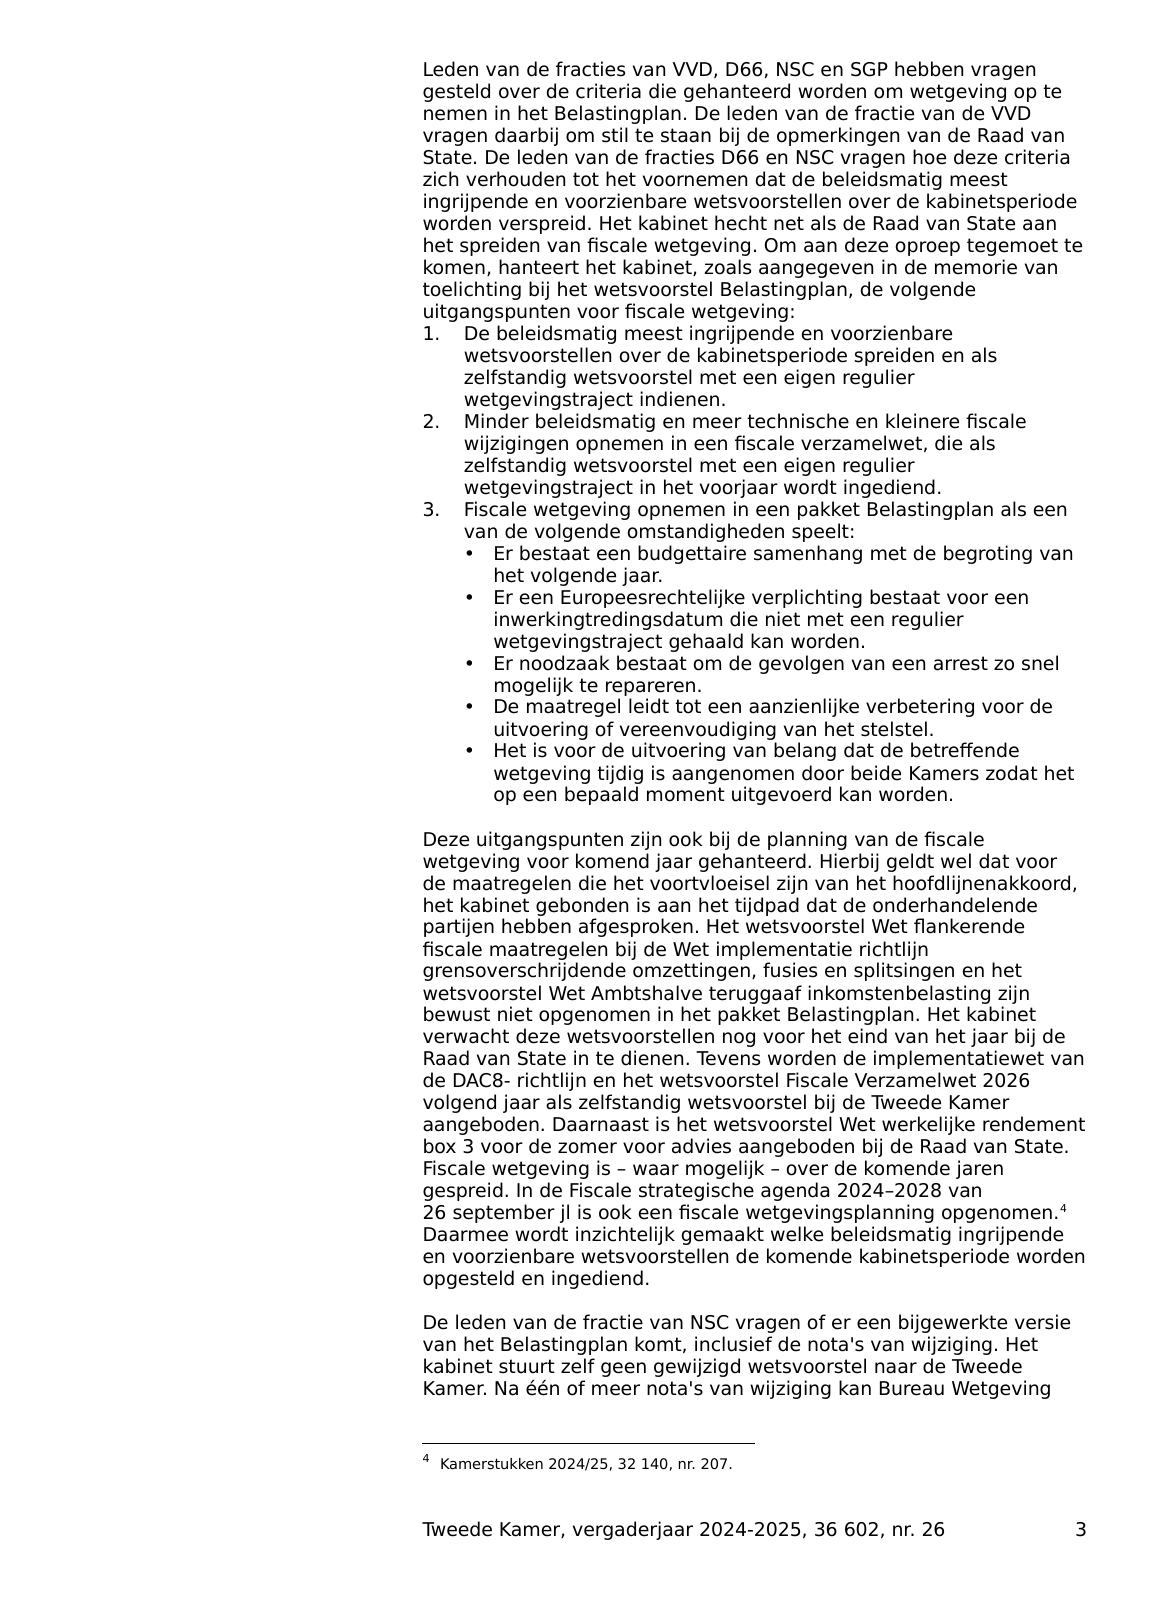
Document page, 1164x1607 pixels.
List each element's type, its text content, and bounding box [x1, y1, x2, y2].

text 1. De beleidsmatig meest ingrijpende en voorzienbare wetsvoorstellen over de kabinetsperiode spreiden en als zelfstandig wetsvoorstel met een eigen regulier wetgevingstraject indienen. [422, 323, 1087, 411]
text • De maatregel leidt tot een aanzienlijke verbetering voor de uitvoering of vereenvoudiging van het stelstel. [464, 696, 1087, 740]
text De leden van de fractie van NSC vragen of er een bijgewerkte versie van het Belastingplan komt, inclusief de nota's van wijziging. Het kabinet stuurt zelf geen gewijzigd wetsvoorstel naar de Tweede Kamer. Na één of meer nota's van wijziging kan Bureau Wetgeving [422, 1312, 1087, 1400]
text • Het is voor de uitvoering van belang dat de betreffende wetgeving tijdig is aangenomen door beide Kamers zodat het op een bepaald moment uitgevoerd kan worden. [464, 740, 1087, 806]
text Kamerstukken 2024/25, 32 140, nr. 207. [422, 1452, 1087, 1474]
text Leden van de fracties van VVD, D66, NSC en SGP hebben vragen gesteld over de criteria die gehanteerd worden om wetgeving op te nemen in het Belastingplan. De leden van de fractie van de VVD vragen daarbij om stil te staan bij de opmerkingen van de Raad van State. De leden van de fracties D66 en NSC vragen hoe deze criteria zich verhouden tot het voornemen dat de beleidsmatig meest ingrijpende en voorzienbare wetsvoorstellen over de kabinetsperiode worden verspreid. Het kabinet hecht net als de Raad van State aan het spreiden van fiscale wetgeving. Om aan deze oproep tegemoet te komen, hanteert het kabinet, zoals aangegeven in de memorie van toelichting bij het wetsvoorstel Belastingplan, de volgende uitgangspunten voor fiscale wetgeving: [422, 59, 1087, 323]
text Deze uitgangspunten zijn ook bij de planning van de fiscale wetgeving voor komend jaar gehanteerd. Hierbij geldt wel dat voor de maatregelen die het voortvloeisel zijn van het hoofdlijnenakkoord, het kabinet gebonden is aan het tijdpad dat de onderhandelende partijen hebben afgesproken. Het wetsvoorstel Wet flankerende fiscale maatregelen bij de Wet implementatie richtlijn grensoverschrijdende omzettingen, fusies en splitsingen en het wetsvoorstel Wet Ambtshalve teruggaaf inkomstenbelasting zijn bewust niet opgenomen in het pakket Belastingplan. Het kabinet verwacht deze wetsvoorstellen nog voor het eind van het jaar bij de Raad van State in te dienen. Tevens worden de implementatiewet van de DAC8- richtlijn en het wetsvoorstel Fiscale Verzamelwet 2026 volgend jaar als zelfstandig wetsvoorstel bij de Tweede Kamer aangeboden. Daarnaast is het wetsvoorstel Wet werkelijke rendement box 3 voor de zomer voor advies aangeboden bij de Raad van State. Fiscale wetgeving is – waar mogelijk – over de komende jaren gespreid. In de Fiscale strategische agenda 2024–2028 van 26 september jl is ook een fiscale wetgevingsplanning opgenomen. Daarmee wordt inzichtelijk gemaakt welke beleidsmatig ingrijpende en voorzienbare wetsvoorstellen de komende kabinetsperiode worden opgesteld en ingediend. [422, 828, 1087, 1290]
text • Er noodzaak bestaat om de gevolgen van een arrest zo snel mogelijk te repareren. [464, 652, 1087, 696]
text • Er bestaat een budgettaire samenhang met de begroting van het volgende jaar. [464, 543, 1087, 587]
text • Er een Europeesrechtelijke verplichting bestaat voor een inwerkingtredingsdatum die niet met een regulier wetgevingstraject gehaald kan worden. [464, 587, 1087, 652]
text 2. Minder beleidsmatig en meer technische en kleinere fiscale wijzigingen opnemen in een fiscale verzamelwet, die als zelfstandig wetsvoorstel met een eigen regulier wetgevingstraject in het voorjaar wordt ingediend. [422, 411, 1087, 499]
text 3. Fiscale wetgeving opnemen in een pakket Belastingplan als een van de volgende omstandigheden speelt: [422, 499, 1087, 543]
